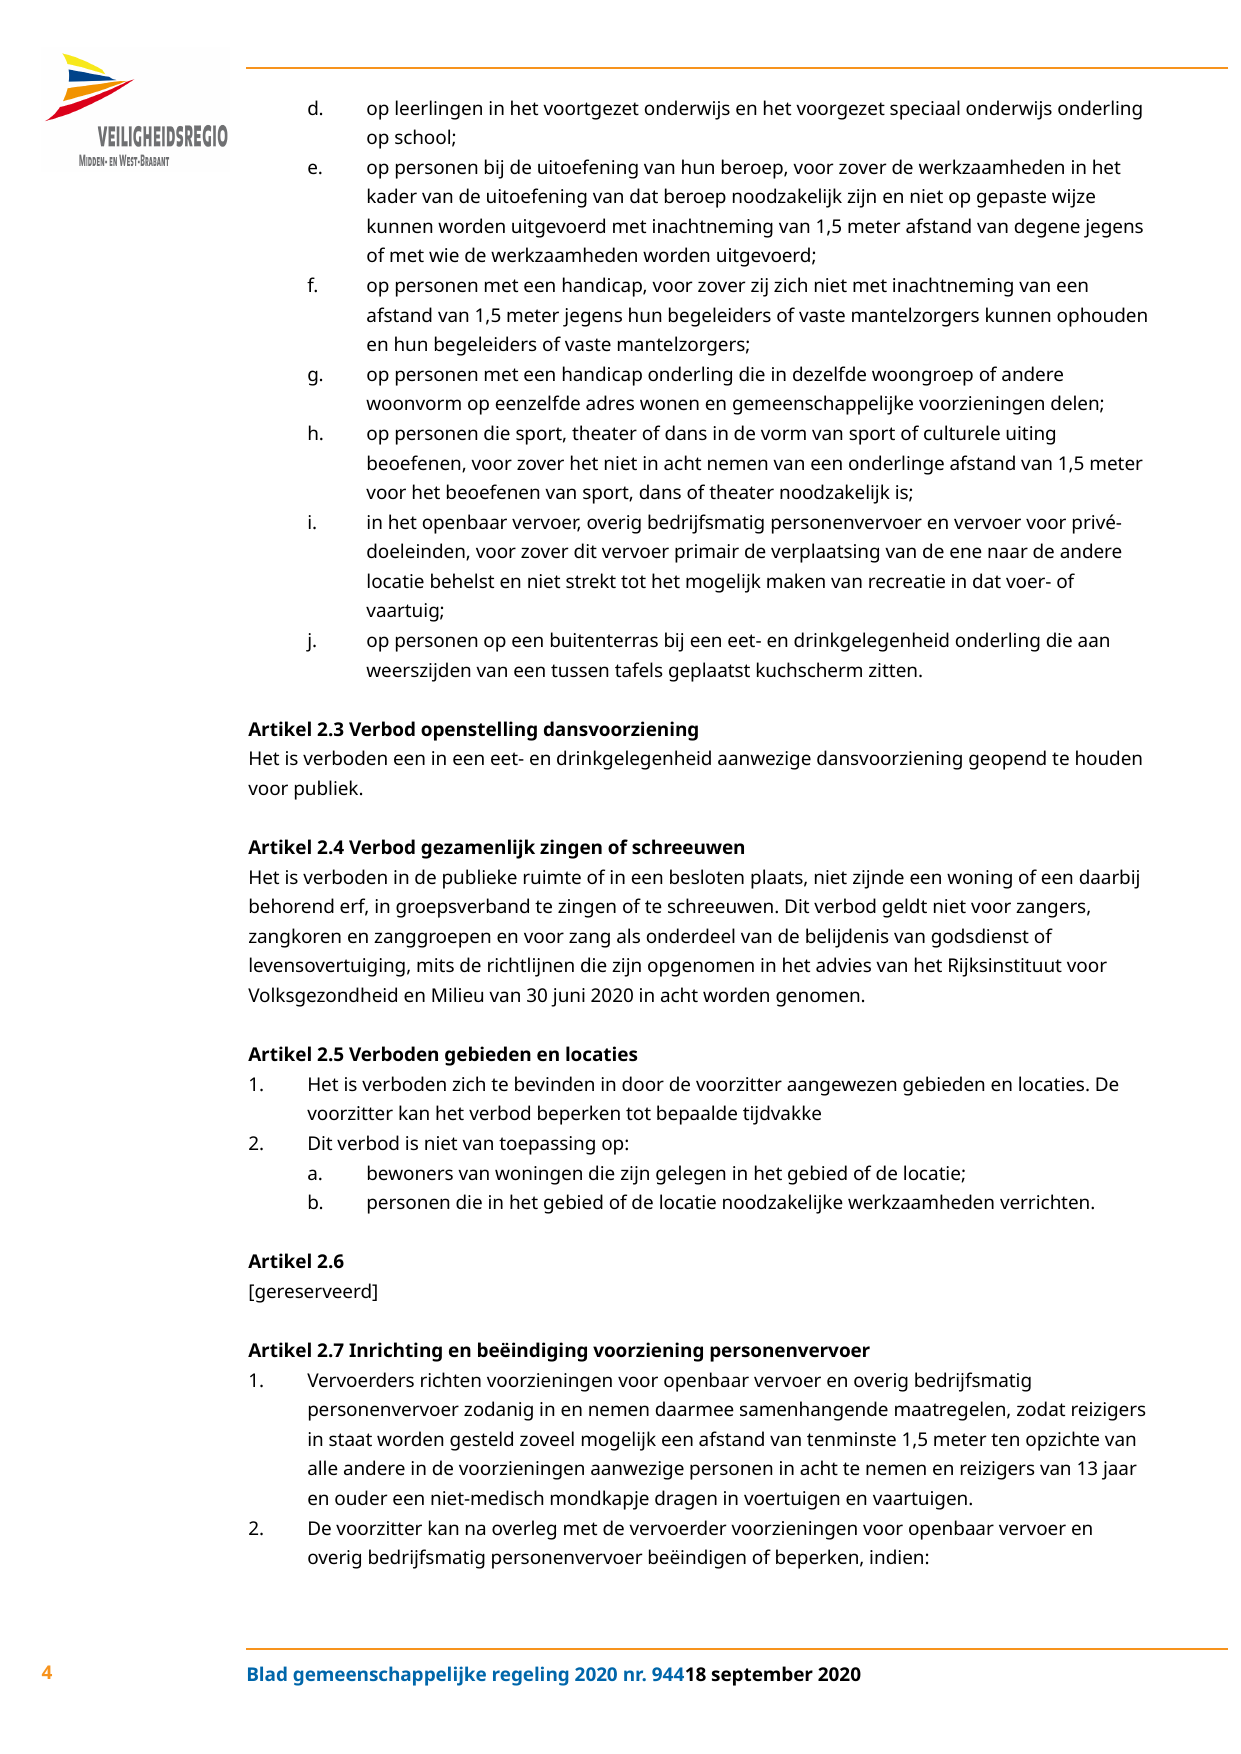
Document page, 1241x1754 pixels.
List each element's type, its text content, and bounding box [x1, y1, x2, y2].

text [gereserveerd] [248, 1278, 1152, 1304]
text Artikel 2.4 Verbod gezamenlijk zingen of schreeuwen [248, 834, 1152, 860]
list op personen met een handicap, voor zover zij zich niet met inachtneming van een afstand van 1,5 meter jegens hun begeleiders of vaste mantelzorgers kunnen ophouden en hun begeleiders of vaste mantelzorgers; [307, 272, 1152, 357]
text Het is verboden een in een eet- en drinkgelegenheid aanwezige dansvoorziening geopend te houden voor publiek. [248, 746, 1152, 801]
list bewoners van woningen die zijn gelegen in het gebied of de locatie; [307, 1160, 1152, 1186]
text Artikel 2.3 Verbod openstelling dansvoorziening [248, 716, 1152, 742]
list op personen met een handicap onderling die in dezelfde woongroep of andere woonvorm op eenzelfde adres wonen en gemeenschappelijke voorzieningen delen; [307, 361, 1152, 416]
picture [41, 47, 231, 172]
text Artikel 2.7 Inrichting en beëindiging voorziening personenvervoer [248, 1337, 1152, 1363]
text Artikel 2.6 [248, 1248, 1152, 1274]
text Artikel 2.5 Verboden gebieden en locaties [248, 1041, 1152, 1067]
list De voorzitter kan na overleg met de vervoerder voorzieningen voor openbaar vervoer en overig bedrijfsmatig personenvervoer beëindigen of beperken, indien: [248, 1515, 1152, 1570]
list Dit verbod is niet van toepassing op: [248, 1130, 1152, 1156]
list in het openbaar vervoer, overig bedrijfsmatig personenvervoer en vervoer voor privé-doeleinden, voor zover dit vervoer primair de verplaatsing van de ene naar de andere locatie behelst en niet strekt tot het mogelijk maken van recreatie in dat voer- of vaartuig; [307, 509, 1152, 623]
list personen die in het gebied of de locatie noodzakelijke werkzaamheden verrichten. [307, 1189, 1152, 1215]
list op personen bij de uitoefening van hun beroep, voor zover de werkzaamheden in het kader van de uitoefening van dat beroep noodzakelijk zijn en niet op gepaste wijze kunnen worden uitgevoerd met inachtneming van 1,5 meter afstand van degene jegens of met wie de werkzaamheden worden uitgevoerd; [307, 154, 1152, 268]
list op personen die sport, theater of dans in de vorm van sport of culturele uiting beoefenen, voor zover het niet in acht nemen van een onderlinge afstand van 1,5 meter voor het beoefenen van sport, dans of theater noodzakelijk is; [307, 420, 1152, 505]
text Het is verboden in de publieke ruimte of in een besloten plaats, niet zijnde een woning of een daarbij behorend erf, in groepsverband te zingen of te schreeuwen. Dit verbod geldt niet voor zangers, zangkoren en zanggroepen en voor zang als onderdeel van de belijdenis van godsdienst of levensovertuiging, mits de richtlijnen die zijn opgenomen in het advies van het Rijksinstituut voor Volksgezondheid en Milieu van 30 juni 2020 in acht worden genomen. [248, 864, 1152, 1008]
list Het is verboden zich te bevinden in door de voorzitter aangewezen gebieden en locaties. De voorzitter kan het verbod beperken tot bepaalde tijdvakke [248, 1071, 1152, 1126]
list op leerlingen in het voortgezet onderwijs en het voorgezet speciaal onderwijs onderling op school; [307, 95, 1152, 150]
list op personen op een buitenterras bij een eet- en drinkgelegenheid onderling die aan weerszijden van een tussen tafels geplaatst kuchscherm zitten. [307, 627, 1152, 683]
list Vervoerders richten voorzieningen voor openbaar vervoer en overig bedrijfsmatig personenvervoer zodanig in en nemen daarmee samenhangende maatregelen, zodat reizigers in staat worden gesteld zoveel mogelijk een afstand van tenminste 1,5 meter ten opzichte van alle andere in de voorzieningen aanwezige personen in acht te nemen en reizigers van 13 jaar en ouder een niet-medisch mondkapje dragen in voertuigen en vaartuigen. [248, 1367, 1152, 1511]
